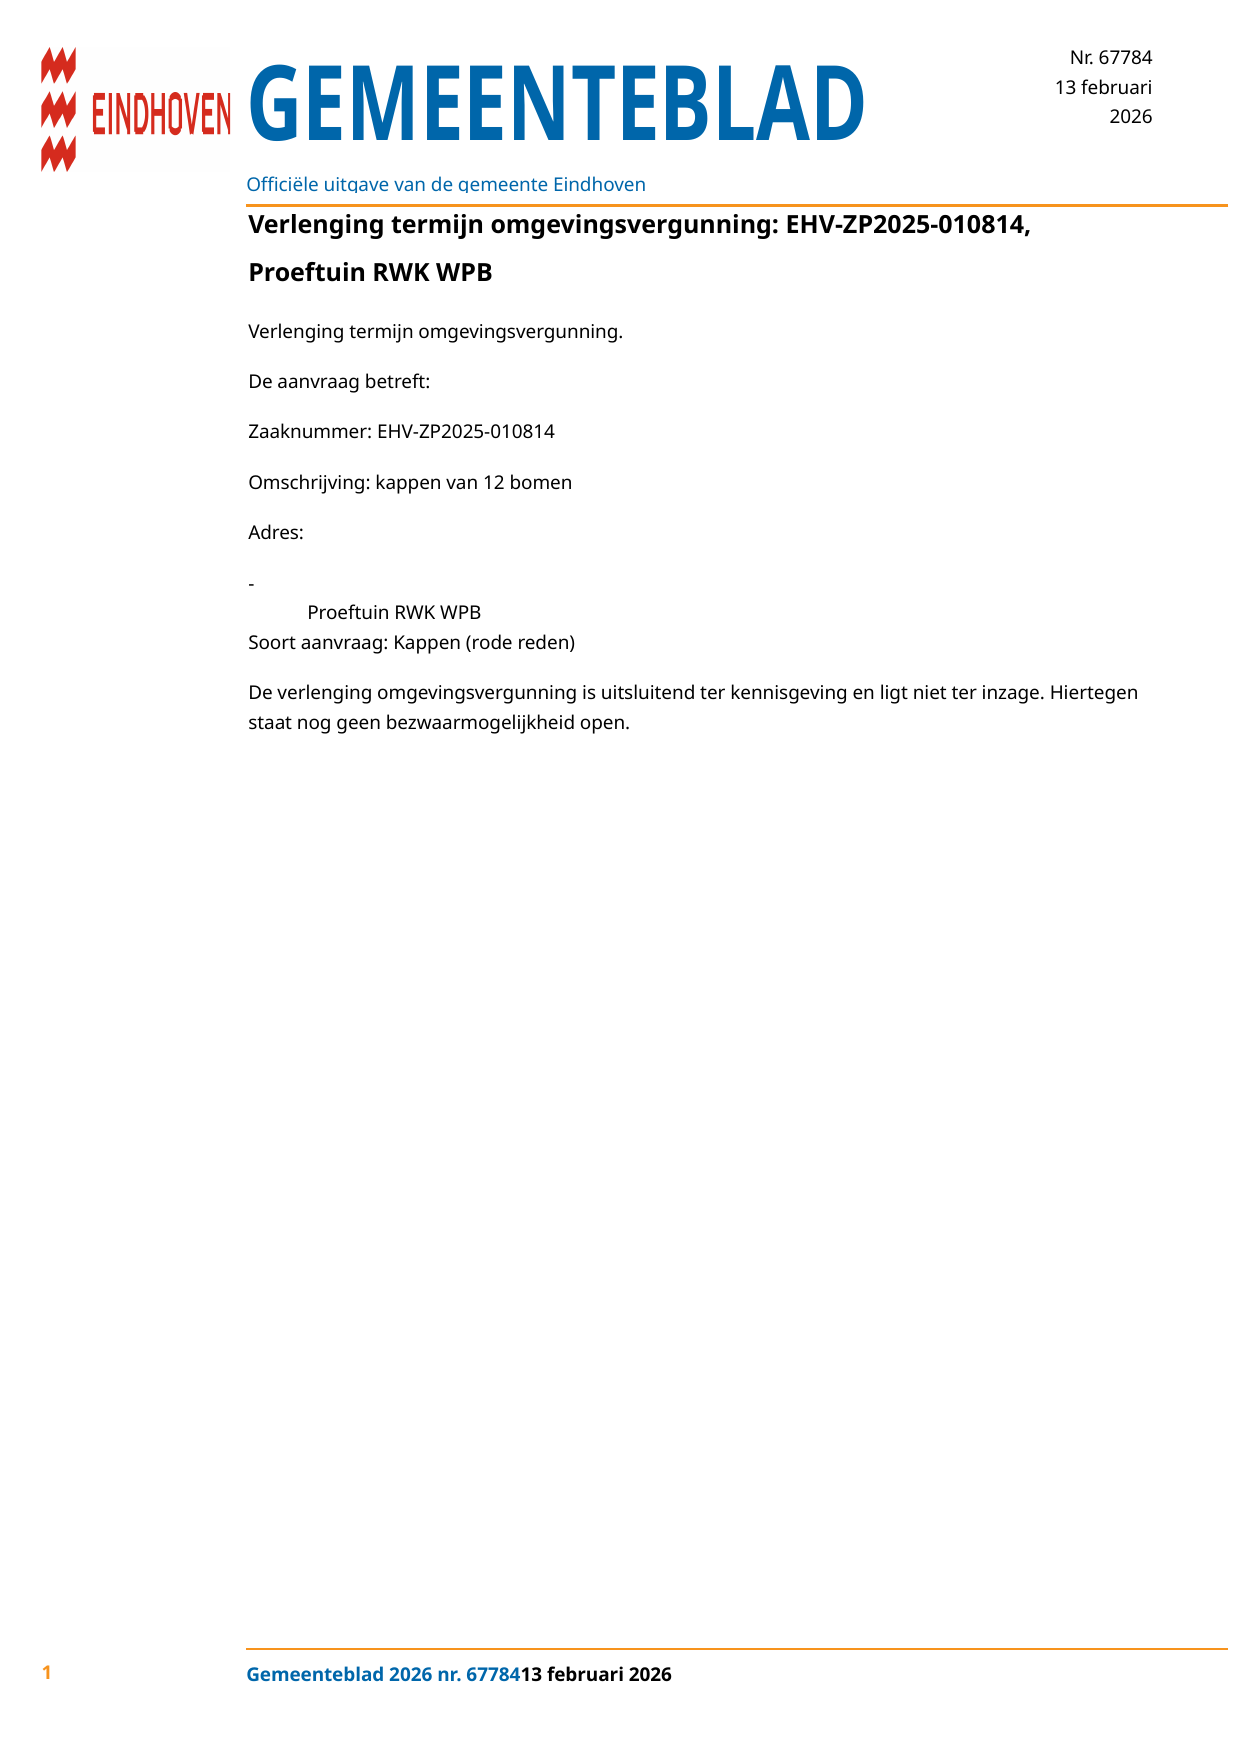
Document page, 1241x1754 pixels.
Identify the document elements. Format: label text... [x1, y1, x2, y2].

text Verlenging termijn omgevingsvergunning: EHV-ZP2025-010814, Proeftuin RWK WPB [248, 207, 1152, 288]
text Zaaknummer: EHV-ZP2025-010814 [248, 419, 1152, 444]
text Soort aanvraag: Kappen (rode reden) [248, 629, 1152, 655]
text De verlenging omgevingsvergunning is uitsluitend ter kennisgeving en ligt niet ter inzage. Hiertegen staat nog geen bezwaarmogelijkheid open. [248, 679, 1152, 735]
list Proeftuin RWK WPB [248, 599, 1152, 625]
picture [41, 47, 231, 172]
text Omschrijving: kappen van 12 bomen [248, 469, 1152, 495]
text Adres: [248, 519, 1152, 545]
text Verlenging termijn omgevingsvergunning. [248, 318, 1152, 344]
text De aanvraag betreft: [248, 368, 1152, 394]
